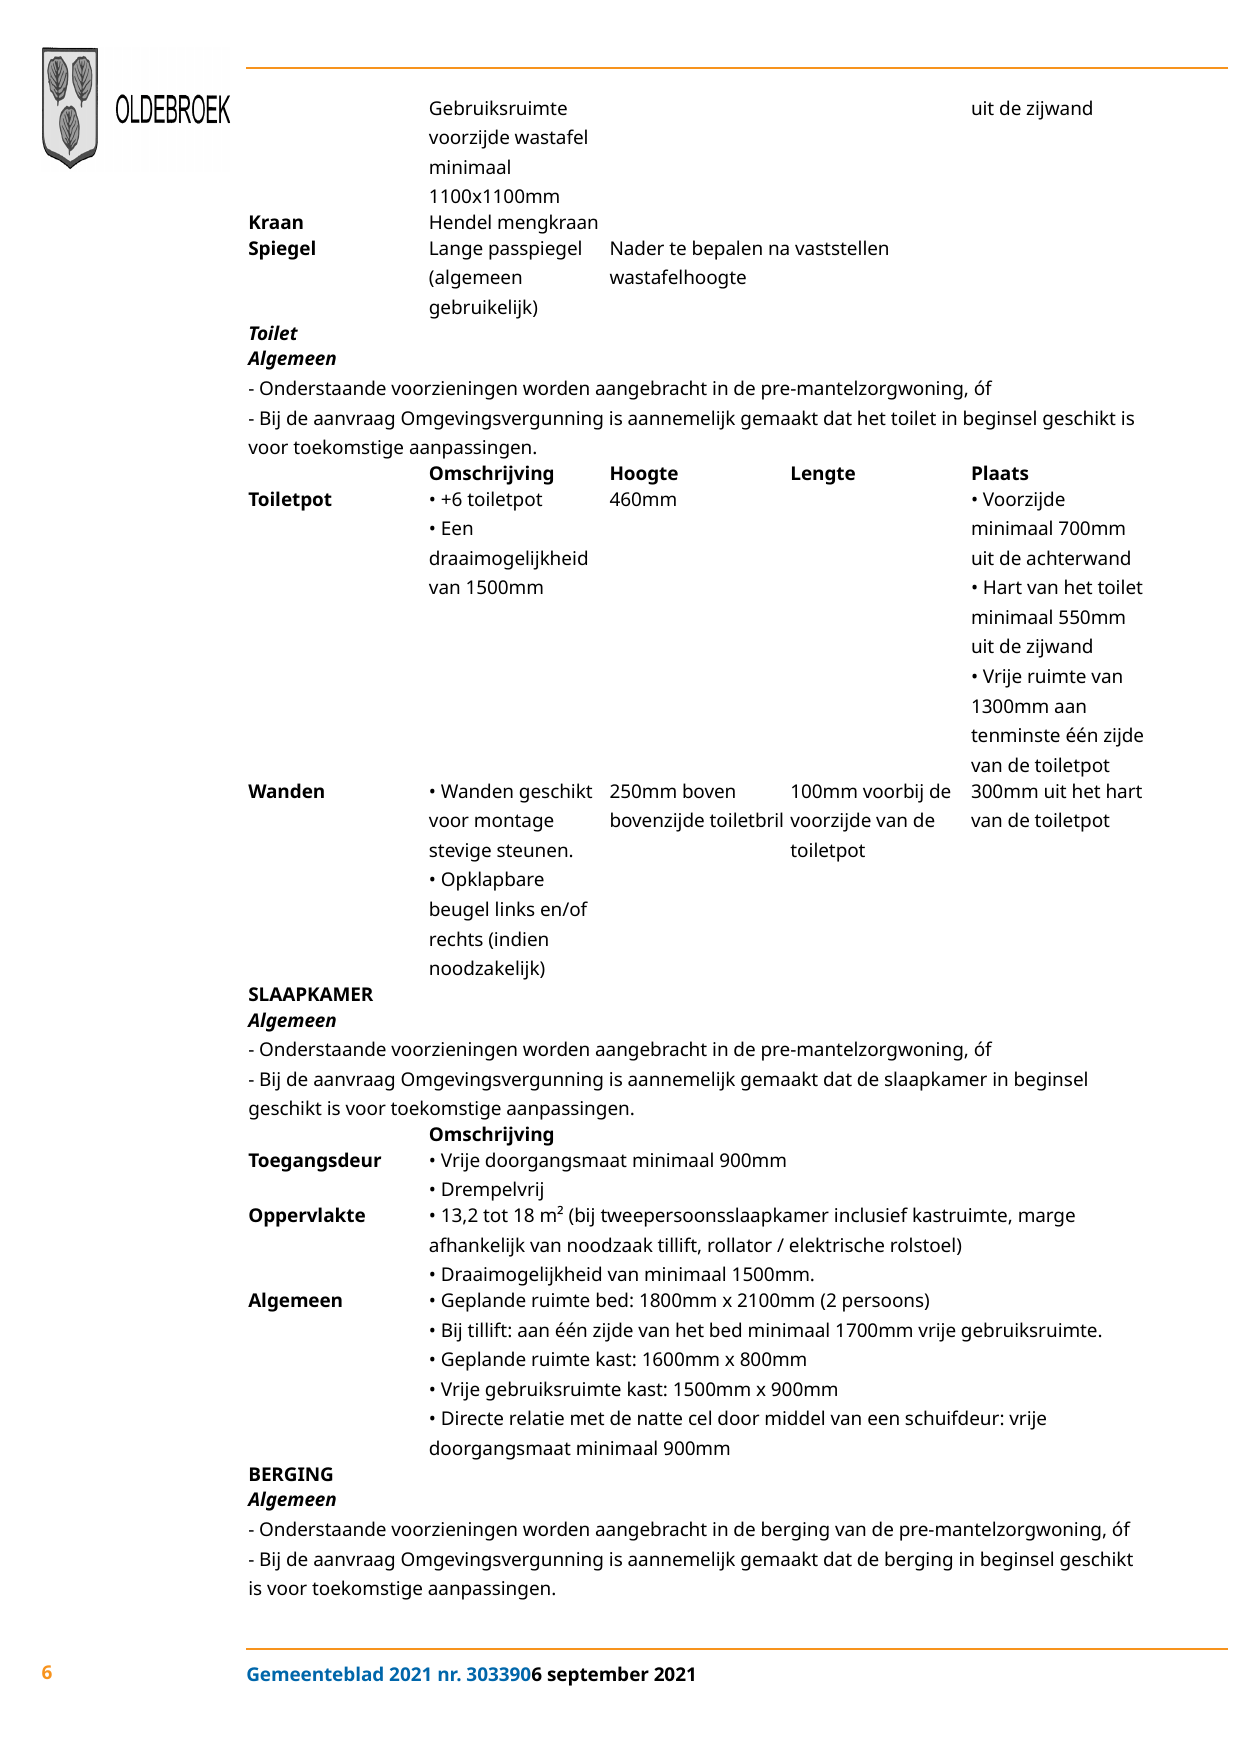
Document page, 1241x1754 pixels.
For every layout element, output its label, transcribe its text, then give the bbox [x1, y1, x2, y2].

table_cell Algemeen [248, 1287, 429, 1461]
table_cell Plaats [971, 460, 1152, 486]
table_cell Algemeen - Onderstaande voorzieningen worden aangebracht in de berging van de pre-mantelzorgwoning, óf - Bij de aanvraag Omgevingsvergunning is aannemelijk gemaakt dat de berging in beginsel geschikt is voor toekomstige aanpassingen. [248, 1487, 1152, 1601]
table_cell Lengte [790, 460, 971, 486]
table_cell Toilet [248, 320, 1152, 346]
table_cell Spiegel [248, 235, 429, 320]
picture [41, 47, 231, 172]
table_cell Toiletpot [248, 486, 429, 778]
table_cell • Geplande ruimte bed: 1800mm x 2100mm (2 persoons) • Bij tillift: aan één zijde van het bed minimaal 1700mm vrije gebruiksruimte. • Geplande ruimte kast: 1600mm x 800mm • Vrije gebruiksruimte kast: 1500mm x 900mm • Directe relatie met de natte cel door middel van een schuifdeur: vrije doorgangsmaat minimaal 900mm [429, 1287, 1152, 1461]
table_cell 250mm boven bovenzijde toiletbril [609, 778, 790, 981]
table_cell [971, 209, 1152, 235]
table_cell BERGING [248, 1461, 1152, 1487]
table_cell Hoogte [609, 460, 790, 486]
table_cell [248, 460, 429, 486]
table_cell SLAAPKAMER [248, 981, 1152, 1007]
table_cell Wanden [248, 778, 429, 981]
table_cell • +6 toiletpot • Een draaimogelijkheid van 1500mm [429, 486, 609, 778]
table_cell 300mm uit het hart van de toiletpot [971, 778, 1152, 981]
table_cell [609, 95, 971, 209]
table_cell Algemeen - Onderstaande voorzieningen worden aangebracht in de pre-mantelzorgwoning, óf - Bij de aanvraag Omgevingsvergunning is aannemelijk gemaakt dat het toilet in beginsel geschikt is voor toekomstige aanpassingen. [248, 346, 1152, 460]
table_cell Omschrijving [429, 460, 609, 486]
table_cell [971, 235, 1152, 320]
table_cell [790, 486, 971, 778]
table_cell 460mm [609, 486, 790, 778]
table_cell • Wanden geschikt voor montage stevige steunen. • Opklapbare beugel links en/of rechts (indien noodzakelijk) [429, 778, 609, 981]
table_cell Oppervlakte [248, 1202, 429, 1287]
table_cell Algemeen - Onderstaande voorzieningen worden aangebracht in de pre-mantelzorgwoning, óf - Bij de aanvraag Omgevingsvergunning is aannemelijk gemaakt dat de slaapkamer in beginsel geschikt is voor toekomstige aanpassingen. [248, 1007, 1152, 1121]
table_cell • Voorzijde minimaal 700mm uit de achterwand • Hart van het toilet minimaal 550mm uit de zijwand • Vrije ruimte van 1300mm aan tenminste één zijde van de toiletpot [971, 486, 1152, 778]
table_cell Gebruiksruimte voorzijde wastafel minimaal 1100x1100mm [429, 95, 609, 209]
table_cell • 13,2 tot 18 m² (bij tweepersoonsslaapkamer inclusief kastruimte, marge afhankelijk van noodzaak tillift, rollator / elektrische rolstoel) • Draaimogelijkheid van minimaal 1500mm. [429, 1202, 1152, 1287]
table_cell Hendel mengkraan [429, 209, 609, 235]
table_cell Omschrijving [429, 1121, 1152, 1147]
table_cell [248, 1121, 429, 1147]
table_cell Nader te bepalen na vaststellen wastafelhoogte [609, 235, 971, 320]
table_cell uit de zijwand [971, 95, 1152, 209]
table_cell 100mm voorbij de voorzijde van de toiletpot [790, 778, 971, 981]
table_cell [609, 209, 971, 235]
table_cell [248, 95, 429, 209]
table_cell • Vrije doorgangsmaat minimaal 900mm • Drempelvrij [429, 1147, 1152, 1202]
table_cell Kraan [248, 209, 429, 235]
table_cell Toegangsdeur [248, 1147, 429, 1202]
table_cell Lange passpiegel (algemeen gebruikelijk) [429, 235, 609, 320]
